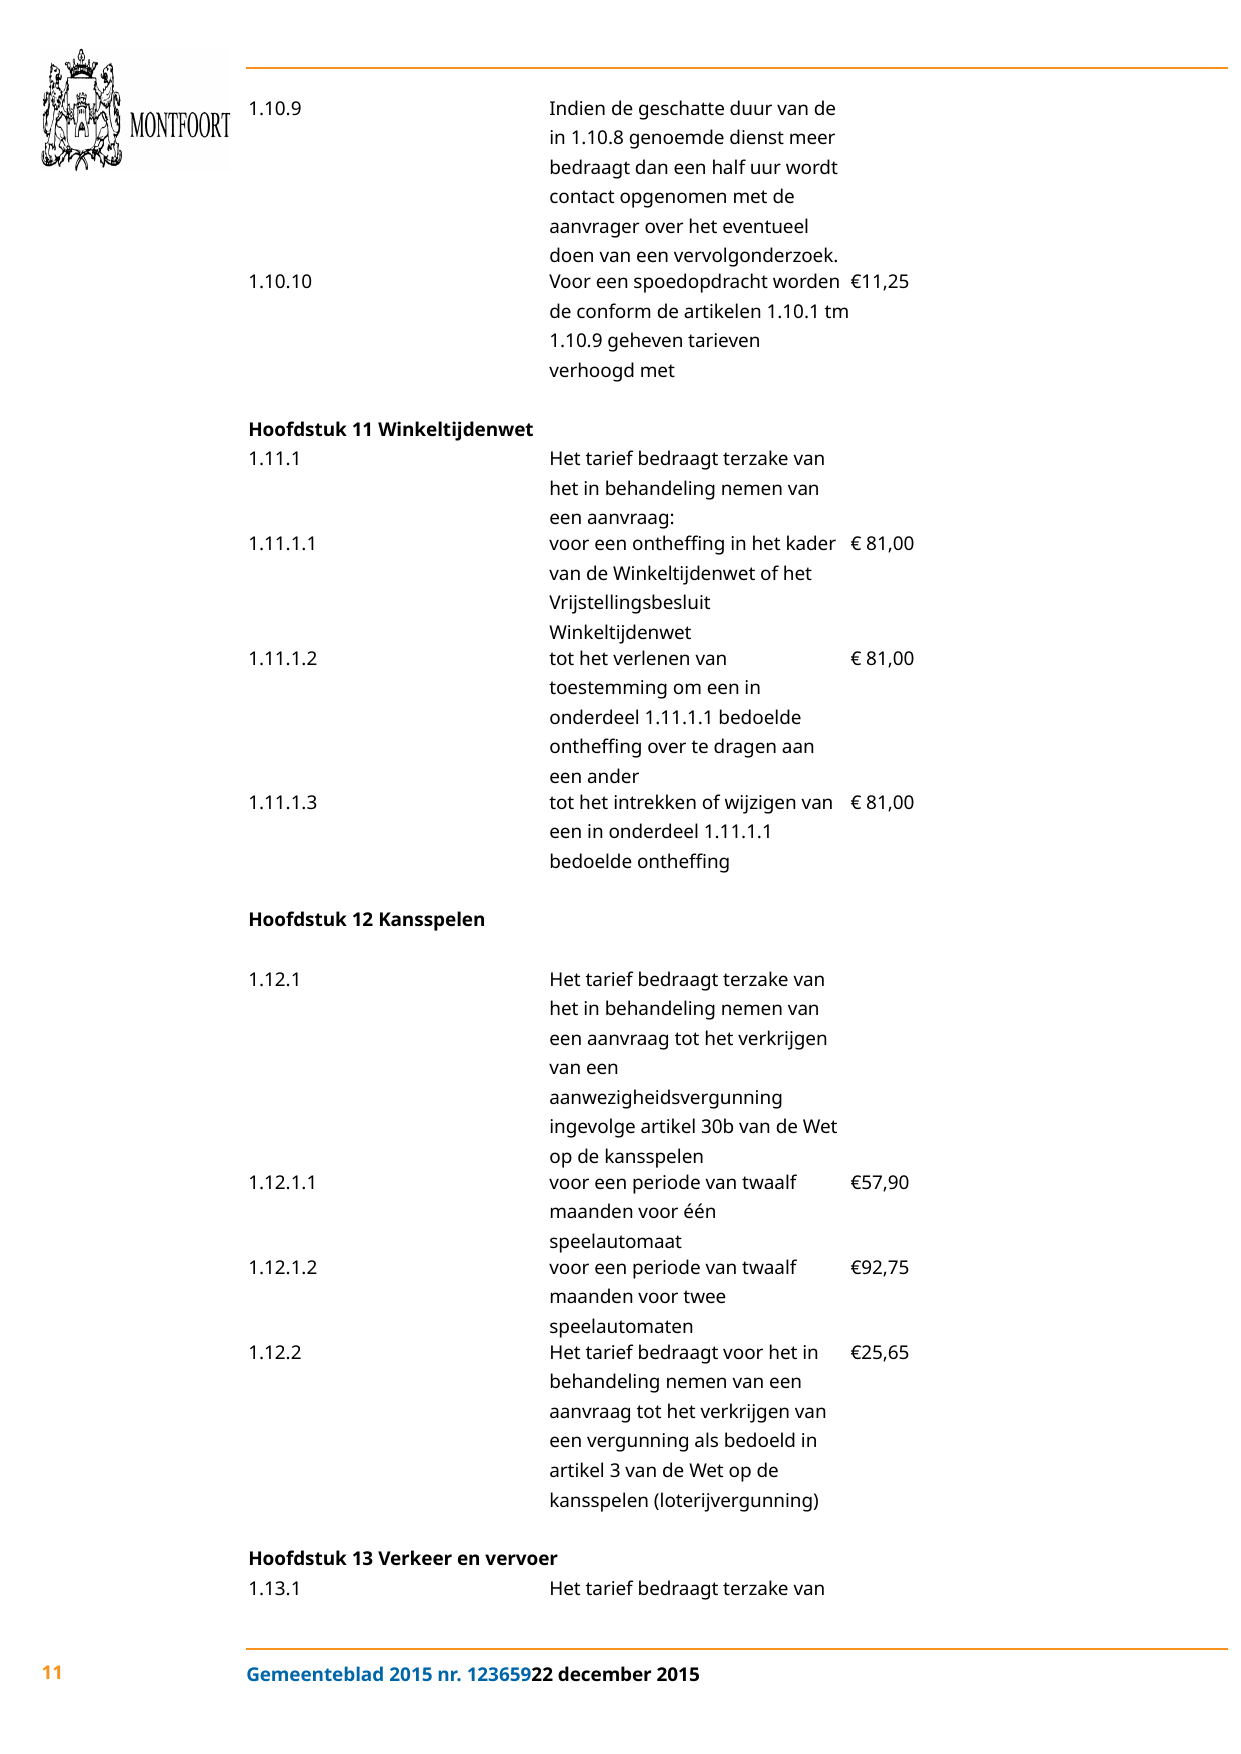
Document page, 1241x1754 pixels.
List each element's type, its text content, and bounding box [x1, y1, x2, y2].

table_cell €11,25 [850, 269, 1152, 383]
table_cell €57,90 [850, 1169, 1152, 1254]
table_cell 1.10.9 [248, 95, 549, 268]
table_header [850, 1575, 1152, 1601]
table_cell €92,75 [850, 1254, 1152, 1339]
table_cell tot het verlenen van toestemming om een in onderdeel 1.11.1.1 bedoelde ontheffing over te dragen aan een ander [549, 645, 850, 789]
table_cell 1.12.1.1 [248, 1169, 549, 1254]
table_header [850, 966, 1152, 1169]
table_header 1.12.1 [248, 966, 549, 1169]
table_cell € 81,00 [850, 645, 1152, 789]
table_header Het tarief bedraagt terzake van het in behandeling nemen van een aanvraag: [549, 445, 850, 530]
table_header 1.11.1 [248, 445, 549, 530]
table_cell voor een periode van twaalf maanden voor één speelautomaat [549, 1169, 850, 1254]
table_cell [850, 95, 1152, 268]
table_header 1.13.1 [248, 1575, 549, 1601]
table_cell 1.11.1.2 [248, 645, 549, 789]
table_cell Voor een spoedopdracht worden de conform de artikelen 1.10.1 tm 1.10.9 geheven tarieven verhoogd met [549, 269, 850, 383]
table_cell 1.11.1.3 [248, 789, 549, 874]
text Hoofdstuk 12 Kansspelen [248, 907, 1152, 932]
table_cell Indien de geschatte duur van de in 1.10.8 genoemde dienst meer bedraagt dan een half uur wordt contact opgenomen met de aanvrager over het eventueel doen van een vervolgonderzoek. [549, 95, 850, 268]
text Hoofdstuk 13 Verkeer en vervoer [248, 1545, 1152, 1571]
table_cell 1.11.1.1 [248, 530, 549, 645]
table_cell voor een ontheffing in het kader van de Winkeltijdenwet of het Vrijstellingsbesluit Winkeltijdenwet [549, 530, 850, 645]
table_cell €25,65 [850, 1339, 1152, 1512]
table_header Het tarief bedraagt terzake van het in behandeling nemen van een aanvraag tot het verkrijgen van een aanwezigheidsvergunning ingevolge artikel 30b van de Wet op de kansspelen [549, 966, 850, 1169]
table_cell tot het intrekken of wijzigen van een in onderdeel 1.11.1.1 bedoelde ontheffing [549, 789, 850, 874]
table_cell € 81,00 [850, 789, 1152, 874]
table_cell € 81,00 [850, 530, 1152, 645]
table_cell 1.12.1.2 [248, 1254, 549, 1339]
table_cell Het tarief bedraagt voor het in behandeling nemen van een aanvraag tot het verkrijgen van een vergunning als bedoeld in artikel 3 van de Wet op de kansspelen (loterijvergunning) [549, 1339, 850, 1512]
table_header [850, 445, 1152, 530]
text Hoofdstuk 11 Winkeltijdenwet [248, 416, 1152, 441]
table_cell 1.10.10 [248, 269, 549, 383]
table_cell 1.12.2 [248, 1339, 549, 1512]
picture [41, 47, 231, 172]
table_header Het tarief bedraagt terzake van [549, 1575, 850, 1601]
table_cell voor een periode van twaalf maanden voor twee speelautomaten [549, 1254, 850, 1339]
